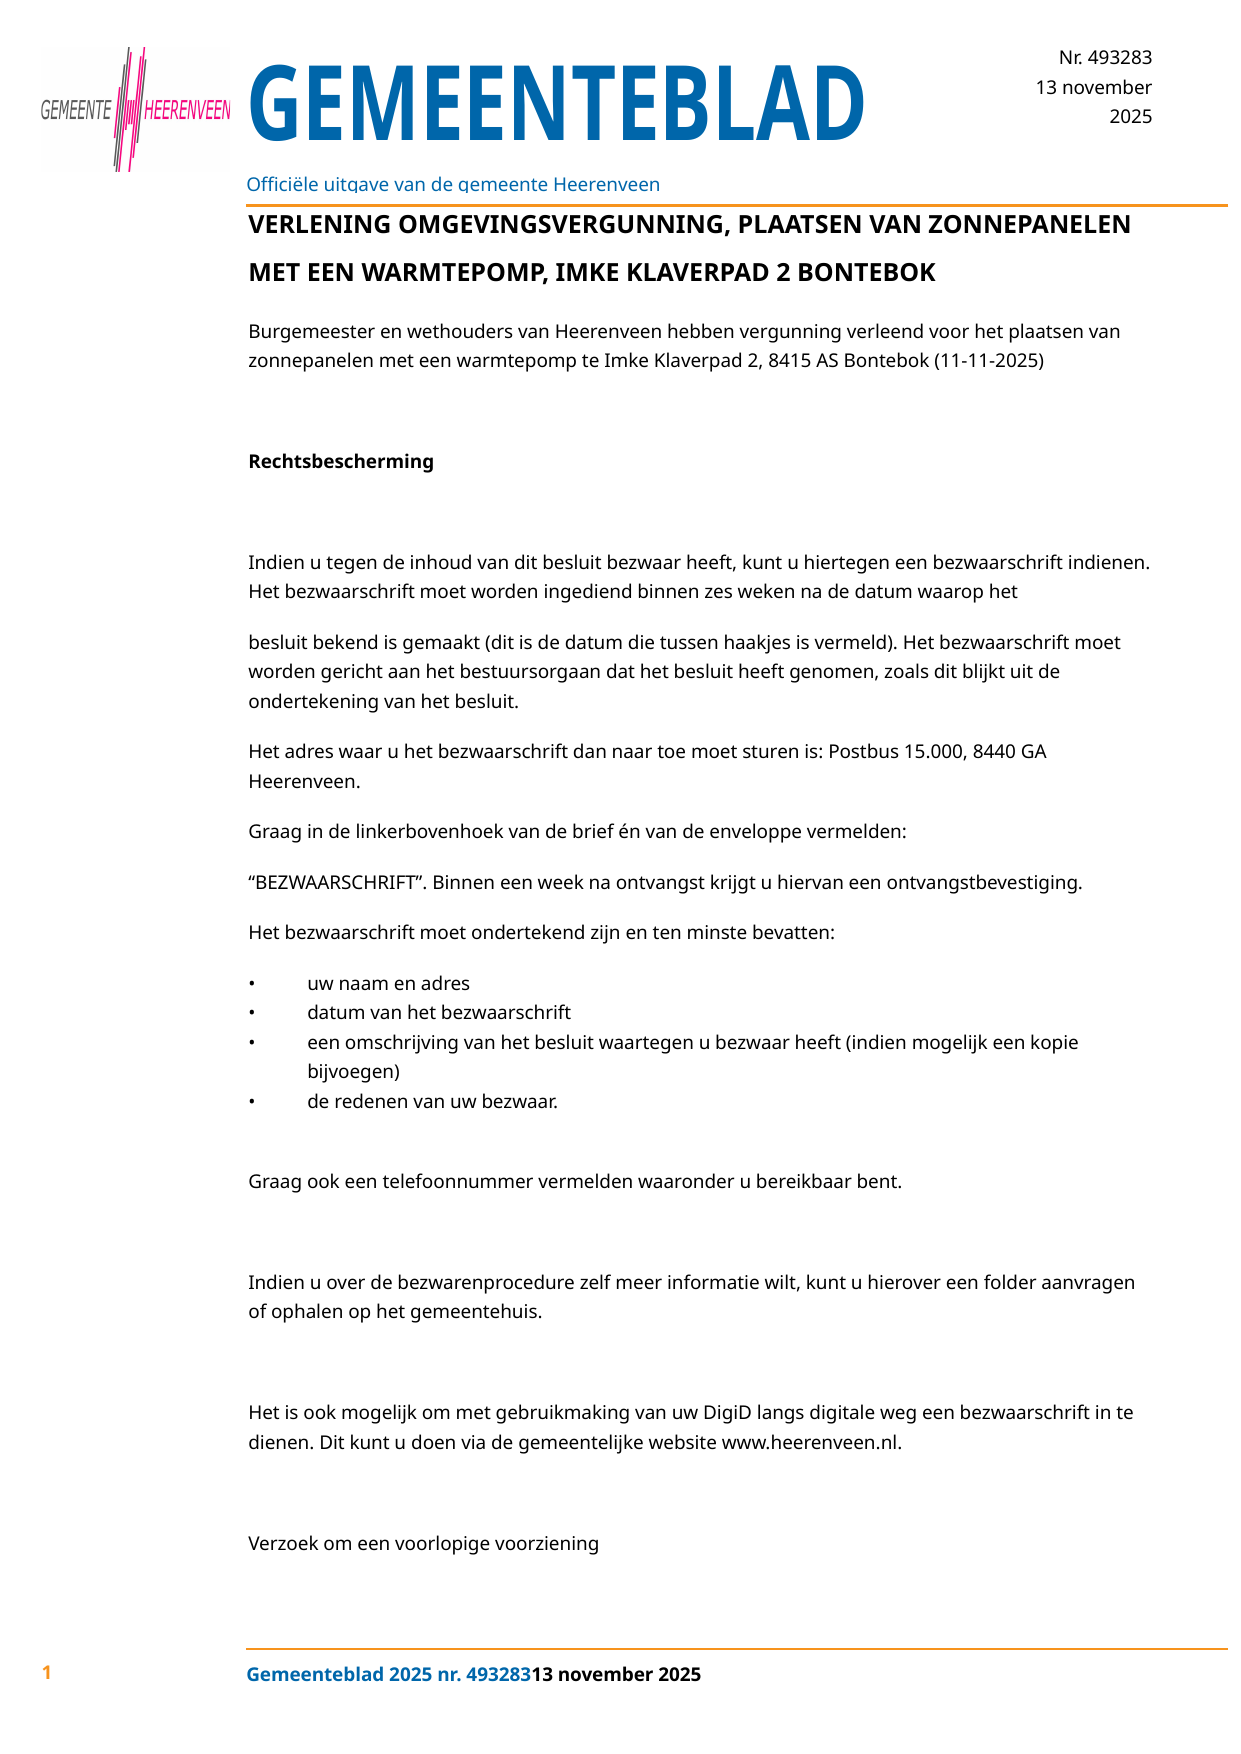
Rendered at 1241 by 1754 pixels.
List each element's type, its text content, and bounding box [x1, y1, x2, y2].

list uw naam en adres [248, 970, 1152, 996]
text Indien u over de bezwarenprocedure zelf meer informatie wilt, kunt u hierover een folder aanvragen of ophalen op het gemeentehuis. [248, 1269, 1152, 1324]
text Het adres waar u het bezwaarschrift dan naar toe moet sturen is: Postbus 15.000, 8440 GA Heerenveen. [248, 739, 1152, 794]
text Indien u tegen de inhoud van dit besluit bezwaar heeft, kunt u hiertegen een bezwaarschrift indienen. Het bezwaarschrift moet worden ingediend binnen zes weken na de datum waarop het [248, 549, 1152, 604]
text VERLENING OMGEVINGSVERGUNNING, PLAATSEN VAN ZONNEPANELEN MET EEN WARMTEPOMP, IMKE KLAVERPAD 2 BONTEBOK [248, 207, 1152, 288]
text “BEZWAARSCHRIFT”. Binnen een week na ontvangst krijgt u hiervan een ontvangstbevestiging. [248, 869, 1152, 895]
picture [41, 47, 231, 172]
text Graag in de linkerbovenhoek van de brief én van de enveloppe vermelden: [248, 819, 1152, 844]
list de redenen van uw bezwaar. [248, 1088, 1152, 1114]
list datum van het bezwaarschrift [248, 999, 1152, 1025]
text Het is ook mogelijk om met gebruikmaking van uw DigiD langs digitale weg een bezwaarschrift in te dienen. Dit kunt u doen via de gemeentelijke website www.heerenveen.nl. [248, 1399, 1152, 1455]
text Verzoek om een voorlopige voorziening [248, 1530, 1152, 1556]
text besluit bekend is gemaakt (dit is de datum die tussen haakjes is vermeld). Het bezwaarschrift moet worden gericht aan het bestuursorgaan dat het besluit heeft genomen, zoals dit blijkt uit de ondertekening van het besluit. [248, 629, 1152, 714]
text Het bezwaarschrift moet ondertekend zijn en ten minste bevatten: [248, 919, 1152, 945]
text Graag ook een telefoonnummer vermelden waaronder u bereikbaar bent. [248, 1168, 1152, 1194]
text Rechtsbescherming [248, 448, 1152, 474]
text Burgemeester en wethouders van Heerenveen hebben vergunning verleend voor het plaatsen van zonnepanelen met een warmtepomp te Imke Klaverpad 2, 8415 AS Bontebok (11-11-2025) [248, 318, 1152, 373]
list een omschrijving van het besluit waartegen u bezwaar heeft (indien mogelijk een kopie bijvoegen) [248, 1029, 1152, 1084]
